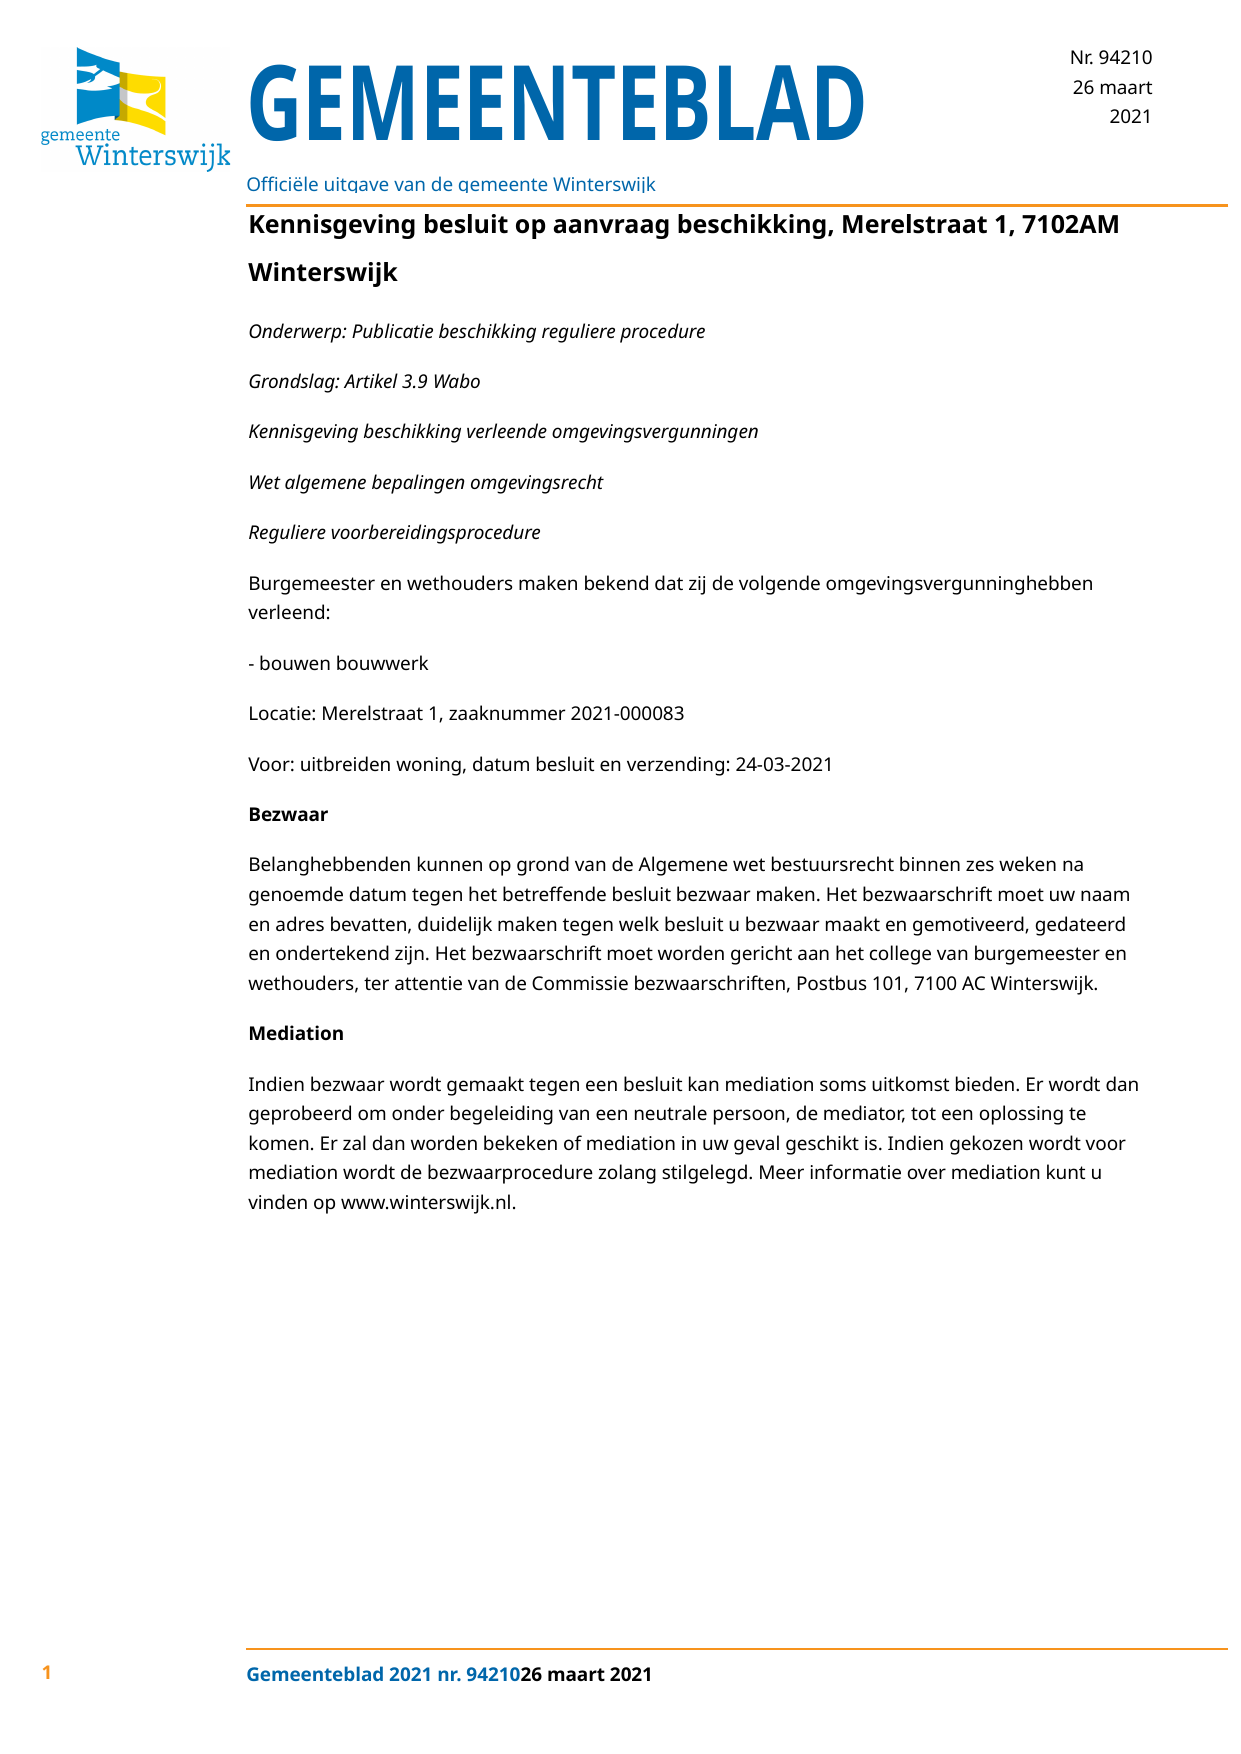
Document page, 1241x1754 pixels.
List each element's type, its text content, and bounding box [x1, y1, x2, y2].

text Locatie: Merelstraat 1, zaaknummer 2021-000083 [248, 700, 1152, 726]
text Wet algemene bepalingen omgevingsrecht [248, 469, 1152, 495]
text Burgemeester en wethouders maken bekend dat zij de volgende omgevingsvergunninghebben verleend: [248, 570, 1152, 625]
text Onderwerp: Publicatie beschikking reguliere procedure [248, 318, 1152, 344]
text Grondslag: Artikel 3.9 Wabo [248, 368, 1152, 394]
picture [41, 47, 231, 172]
text Kennisgeving besluit op aanvraag beschikking, Merelstraat 1, 7102AM Winterswijk [248, 207, 1152, 288]
text Voor: uitbreiden woning, datum besluit en verzending: 24-03-2021 [248, 751, 1152, 777]
text Belanghebbenden kunnen op grond van de Algemene wet bestuursrecht binnen zes weken na genoemde datum tegen het betreffende besluit bezwaar maken. Het bezwaarschrift moet uw naam en adres bevatten, duidelijk maken tegen welk besluit u bezwaar maakt en gemotiveerd, gedateerd en ondertekend zijn. Het bezwaarschrift moet worden gericht aan het college van burgemeester en wethouders, ter attentie van de Commissie bezwaarschriften, Postbus 101, 7100 AC Winterswijk. [248, 852, 1152, 996]
text Mediation [248, 1020, 1152, 1046]
text Reguliere voorbereidingsprocedure [248, 519, 1152, 545]
text - bouwen bouwwerk [248, 650, 1152, 676]
text Kennisgeving beschikking verleende omgevingsvergunningen [248, 419, 1152, 444]
text Indien bezwaar wordt gemaakt tegen een besluit kan mediation soms uitkomst bieden. Er wordt dan geprobeerd om onder begeleiding van een neutrale persoon, de mediator, tot een oplossing te komen. Er zal dan worden bekeken of mediation in uw geval geschikt is. Indien gekozen wordt voor mediation wordt de bezwaarprocedure zolang stilgelegd. Meer informatie over mediation kunt u vinden op www.winterswijk.nl. [248, 1071, 1152, 1215]
picture [225, 153, 231, 162]
text Bezwaar [248, 801, 1152, 827]
